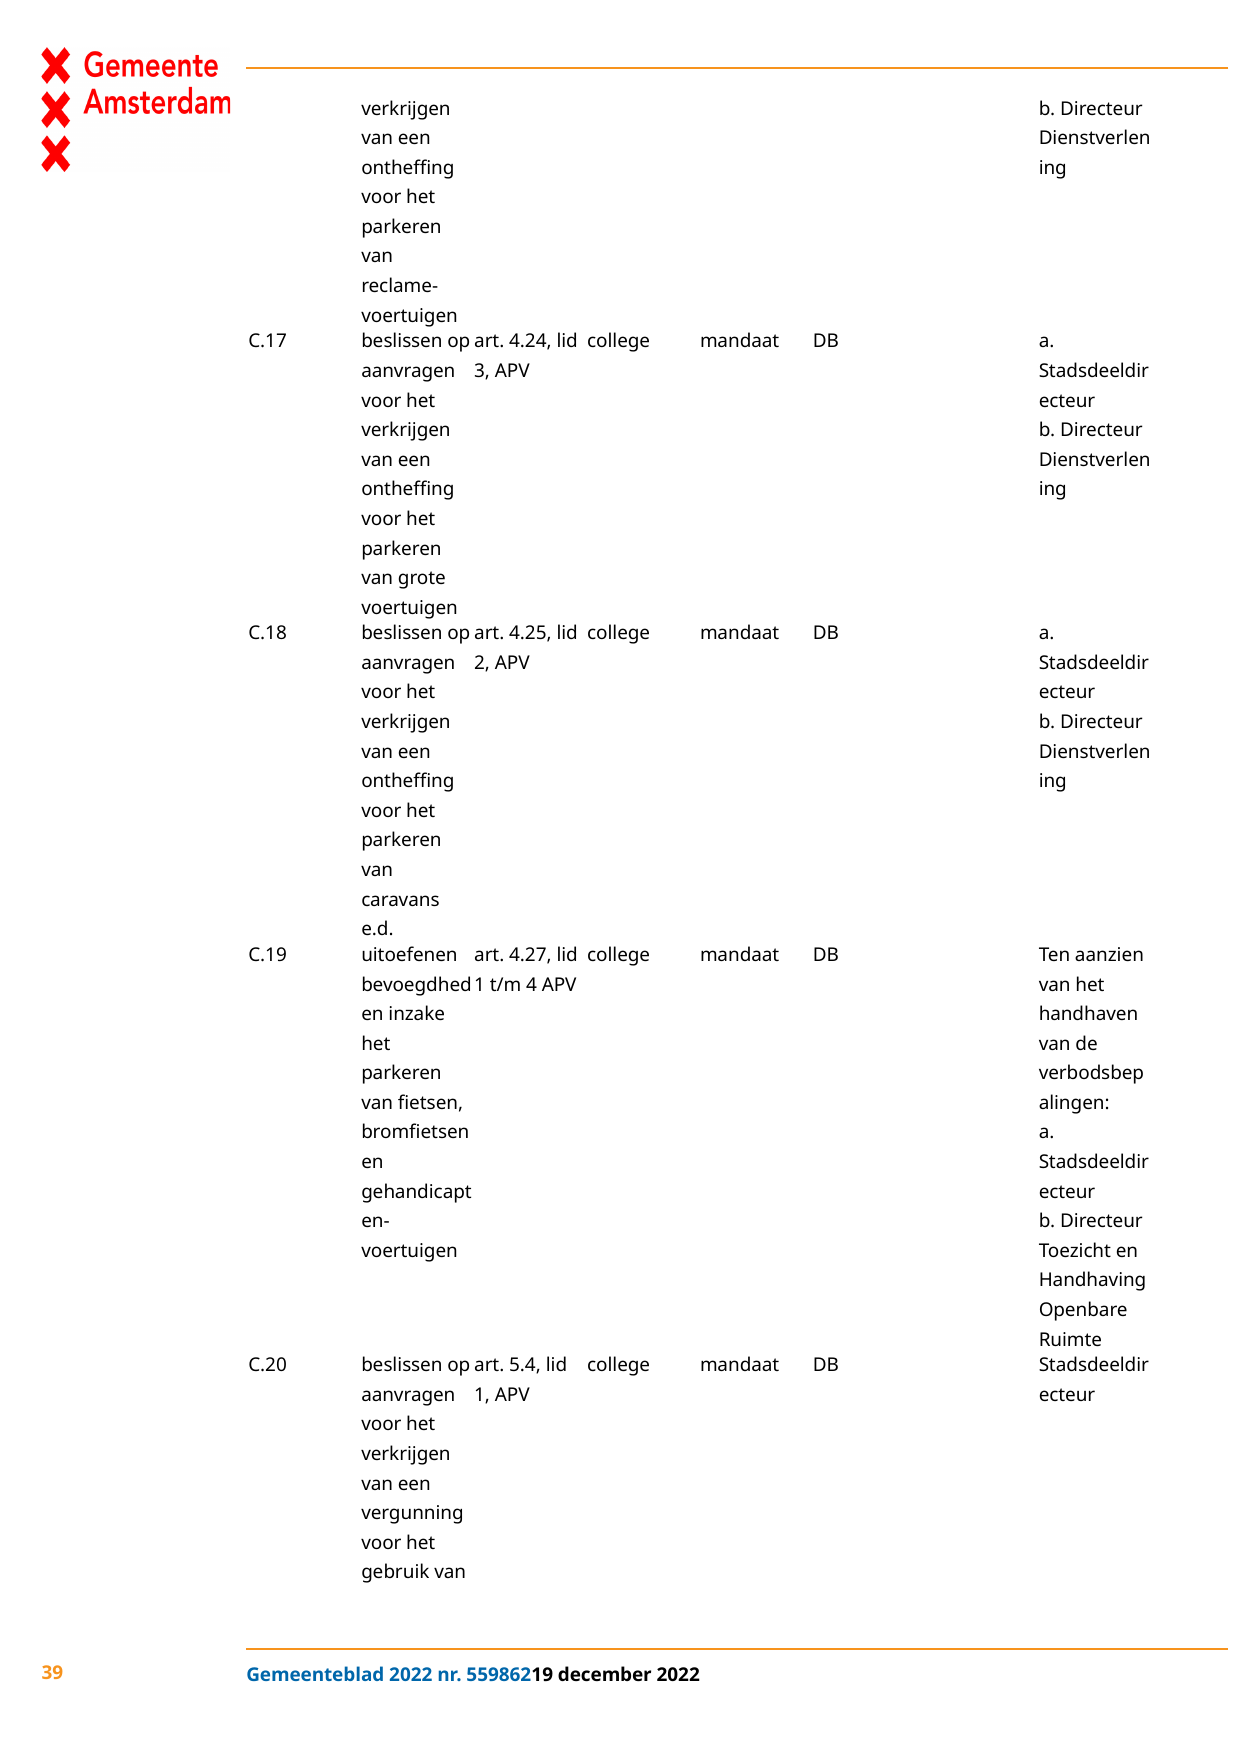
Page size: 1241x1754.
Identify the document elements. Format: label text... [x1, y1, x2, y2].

table_cell [926, 941, 1038, 1351]
table_cell a. Stadsdeeldirecteur b. Directeur Dienstverlening [1039, 620, 1152, 941]
table_cell college [587, 1351, 700, 1584]
table_cell beslissen op aanvragen voor het verkrijgen van een ontheffing voor het parkeren van grote voertuigen [361, 328, 474, 619]
table_cell C.17 [248, 328, 361, 619]
table_cell verkrijgen van een ontheffing voor het parkeren van reclame-voertuigen [361, 95, 474, 328]
table_cell [248, 95, 361, 328]
table_cell mandaat [700, 620, 813, 941]
table_cell college [587, 328, 700, 619]
table_cell DB [813, 620, 926, 941]
table_cell art. 4.24, lid 3, APV [474, 328, 587, 619]
table_cell [813, 95, 926, 328]
table_cell beslissen op aanvragen voor het verkrijgen van een ontheffing voor het parkeren van caravans e.d. [361, 620, 474, 941]
table_cell [587, 95, 700, 328]
table_cell DB [813, 1351, 926, 1584]
table_cell C.20 [248, 1351, 361, 1584]
table_cell uitoefenen bevoegdheden inzake het parkeren van fietsen, bromfietsen en gehandicapten-voertuigen [361, 941, 474, 1351]
table_cell [474, 95, 587, 328]
table_cell C.19 [248, 941, 361, 1351]
table_cell C.18 [248, 620, 361, 941]
table_cell [926, 620, 1038, 941]
table_cell DB [813, 941, 926, 1351]
table_cell mandaat [700, 1351, 813, 1584]
table_cell art. 4.27, lid 1 t/m 4 APV [474, 941, 587, 1351]
table_cell mandaat [700, 941, 813, 1351]
table_cell art. 5.4, lid 1, APV [474, 1351, 587, 1584]
table_cell art. 4.25, lid 2, APV [474, 620, 587, 941]
table_cell a. Stadsdeeldirecteur b. Directeur Dienstverlening [1039, 328, 1152, 619]
table_cell college [587, 620, 700, 941]
table_cell mandaat [700, 328, 813, 619]
table_cell [926, 1351, 1038, 1584]
table_cell Ten aanzien van het handhaven van de verbodsbepalingen: a. Stadsdeeldirecteur b. Directeur Toezicht en Handhaving Openbare Ruimte [1039, 941, 1152, 1351]
table_cell b. Directeur Dienstverlening [1039, 95, 1152, 328]
table_cell DB [813, 328, 926, 619]
table_cell Stadsdeeldirecteur [1039, 1351, 1152, 1584]
picture [41, 47, 231, 172]
table_cell beslissen op aanvragen voor het verkrijgen van een vergunning voor het gebruik van [361, 1351, 474, 1584]
table_cell [926, 328, 1038, 619]
table_cell [700, 95, 813, 328]
table_cell college [587, 941, 700, 1351]
table_cell [926, 95, 1038, 328]
